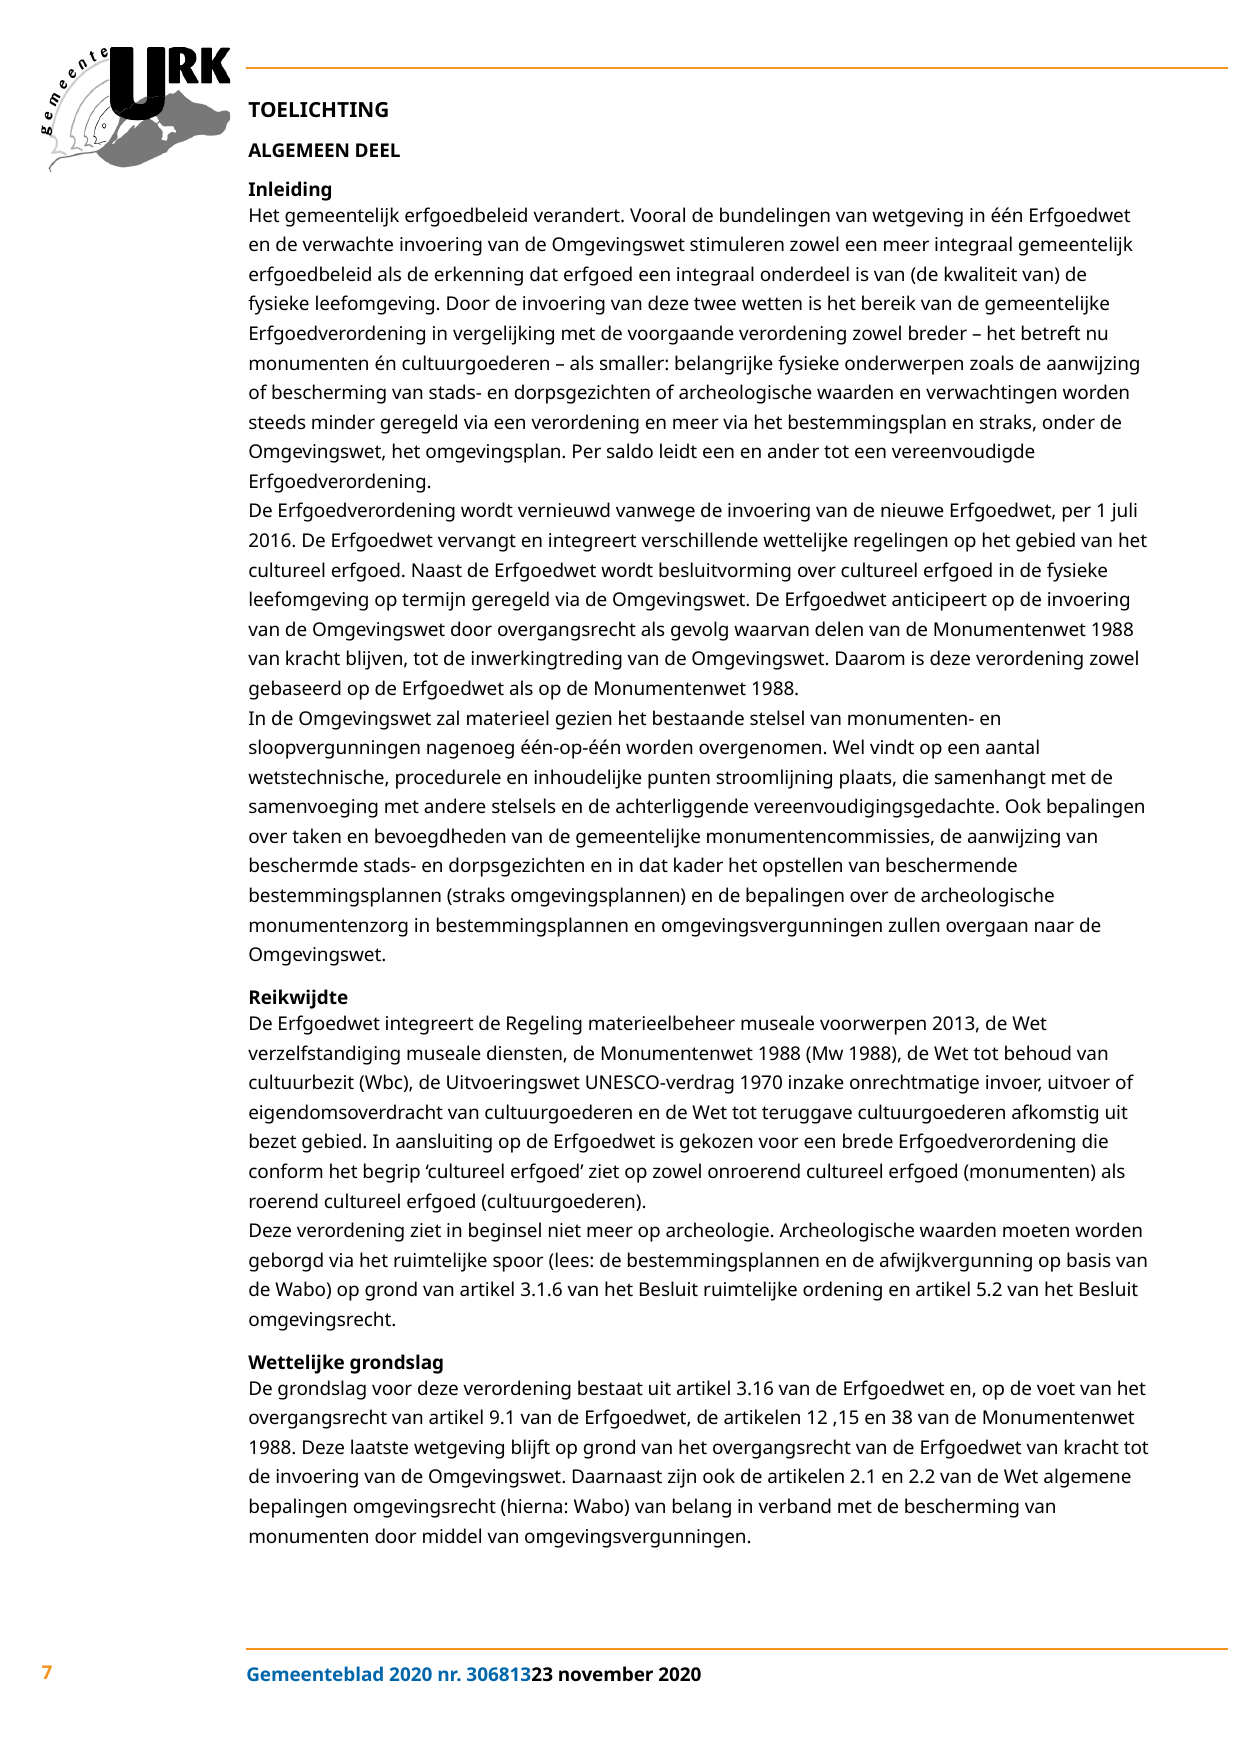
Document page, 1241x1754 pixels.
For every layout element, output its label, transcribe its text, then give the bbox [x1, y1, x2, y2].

picture [41, 47, 231, 172]
text Inleiding [248, 176, 1152, 202]
text De grondslag voor deze verordening bestaat uit artikel 3.16 van de Erfgoedwet en, op de voet van het overgangsrecht van artikel 9.1 van de Erfgoedwet, de artikelen 12 ,15 en 38 van de Monumentenwet 1988. Deze laatste wetgeving blijft op grond van het overgangsrecht van de Erfgoedwet van kracht tot de invoering van de Omgevingswet. Daarnaast zijn ook de artikelen 2.1 en 2.2 van de Wet algemene bepalingen omgevingsrecht (hierna: Wabo) van belang in verband met de bescherming van monumenten door middel van omgevingsvergunningen. [248, 1375, 1152, 1549]
text Deze verordening ziet in beginsel niet meer op archeologie. Archeologische waarden moeten worden geborgd via het ruimtelijke spoor (lees: de bestemmingsplannen en de afwijkvergunning op basis van de Wabo) op grond van artikel 3.1.6 van het Besluit ruimtelijke ordening en artikel 5.2 van het Besluit omgevingsrecht. [248, 1217, 1152, 1332]
text In de Omgevingswet zal materieel gezien het bestaande stelsel van monumenten- en sloopvergunningen nagenoeg één-op-één worden overgenomen. Wel vindt op een aantal wetstechnische, procedurele en inhoudelijke punten stroomlijning plaats, die samenhangt met de samenvoeging met andere stelsels en de achterliggende vereenvoudigingsgedachte. Ook bepalingen over taken en bevoegdheden van de gemeentelijke monumentencommissies, de aanwijzing van beschermde stads- en dorpsgezichten en in dat kader het opstellen van beschermende bestemmingsplannen (straks omgevingsplannen) en de bepalingen over de archeologische monumentenzorg in bestemmingsplannen en omgevingsvergunningen zullen overgaan naar de Omgevingswet. [248, 705, 1152, 967]
text De Erfgoedwet integreert de Regeling materieelbeheer museale voorwerpen 2013, de Wet verzelfstandiging museale diensten, de Monumentenwet 1988 (Mw 1988), de Wet tot behoud van cultuurbezit (Wbc), de Uitvoeringswet UNESCO-verdrag 1970 inzake onrechtmatige invoer, uitvoer of eigendomsoverdracht van cultuurgoederen en de Wet tot teruggave cultuurgoederen afkomstig uit bezet gebied. In aansluiting op de Erfgoedwet is gekozen voor een brede Erfgoedverordening die conform het begrip ‘cultureel erfgoed’ ziet op zowel onroerend cultureel erfgoed (monumenten) als roerend cultureel erfgoed (cultuurgoederen). [248, 1010, 1152, 1213]
text TOELICHTING [248, 95, 1152, 123]
text Het gemeentelijk erfgoedbeleid verandert. Vooral de bundelingen van wetgeving in één Erfgoedwet en de verwachte invoering van de Omgevingswet stimuleren zowel een meer integraal gemeentelijk erfgoedbeleid als de erkenning dat erfgoed een integraal onderdeel is van (de kwaliteit van) de fysieke leefomgeving. Door de invoering van deze twee wetten is het bereik van de gemeentelijke Erfgoedverordening in vergelijking met de voorgaande verordening zowel breder – het betreft nu monumenten én cultuurgoederen – als smaller: belangrijke fysieke onderwerpen zoals de aanwijzing of bescherming van stads- en dorpsgezichten of archeologische waarden en verwachtingen worden steeds minder geregeld via een verordening en meer via het bestemmingsplan en straks, onder de Omgevingswet, het omgevingsplan. Per saldo leidt een en ander tot een vereenvoudigde Erfgoedverordening. [248, 202, 1152, 494]
text ALGEMEEN DEEL [248, 137, 1152, 163]
text De Erfgoedverordening wordt vernieuwd vanwege de invoering van de nieuwe Erfgoedwet, per 1 juli 2016. De Erfgoedwet vervangt en integreert verschillende wettelijke regelingen op het gebied van het cultureel erfgoed. Naast de Erfgoedwet wordt besluitvorming over cultureel erfgoed in de fysieke leefomgeving op termijn geregeld via de Omgevingswet. De Erfgoedwet anticipeert op de invoering van de Omgevingswet door overgangsrecht als gevolg waarvan delen van de Monumentenwet 1988 van kracht blijven, tot de inwerkingtreding van de Omgevingswet. Daarom is deze verordening zowel gebaseerd op de Erfgoedwet als op de Monumentenwet 1988. [248, 498, 1152, 701]
text Reikwijdte [248, 984, 1152, 1010]
text Wettelijke grondslag [248, 1349, 1152, 1375]
